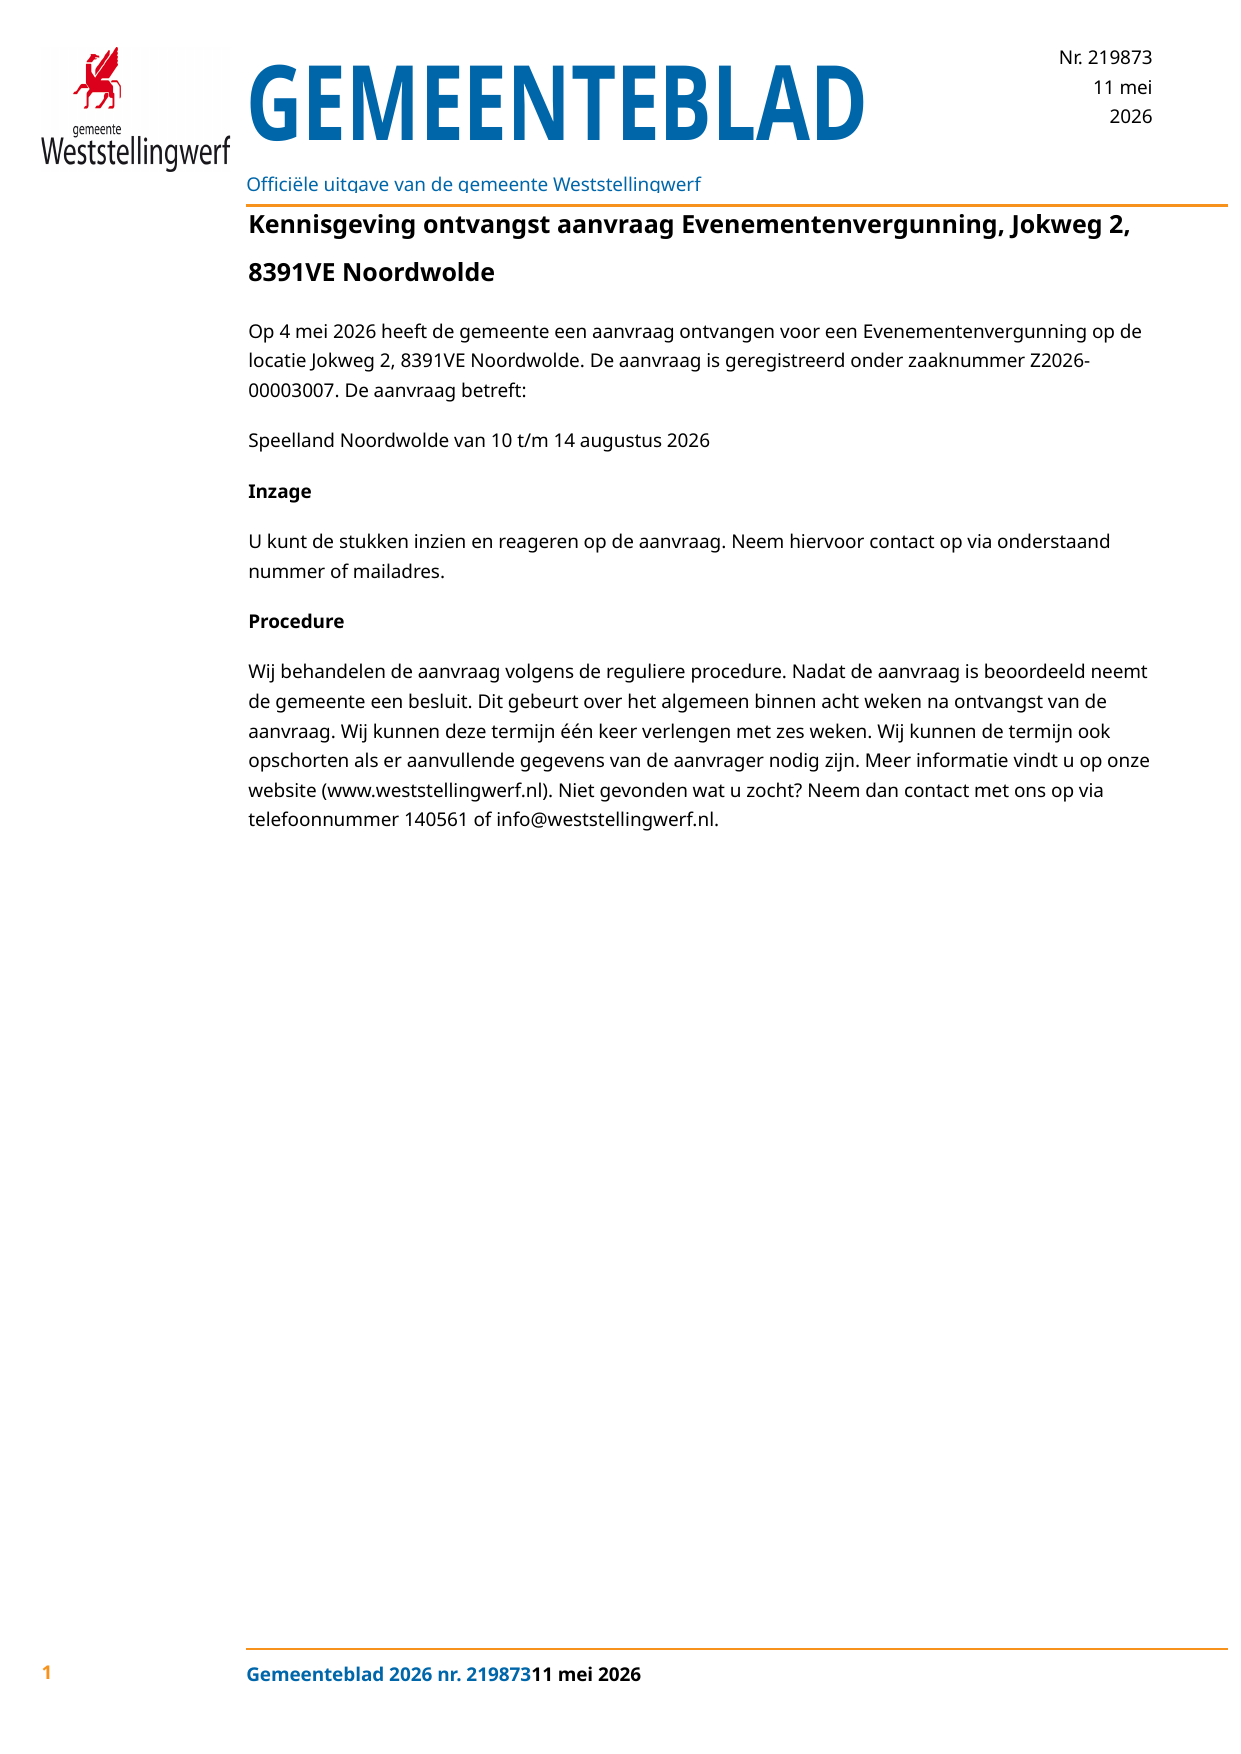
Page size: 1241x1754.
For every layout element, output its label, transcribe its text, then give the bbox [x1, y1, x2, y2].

text Speelland Noordwolde van 10 t/m 14 augustus 2026 [248, 427, 1152, 453]
text Inzage [248, 478, 1152, 504]
text Op 4 mei 2026 heeft de gemeente een aanvraag ontvangen voor een Evenementenvergunning op de locatie Jokweg 2, 8391VE Noordwolde. De aanvraag is geregistreerd onder zaaknummer Z2026-00003007. De aanvraag betreft: [248, 318, 1152, 403]
text Procedure [248, 608, 1152, 634]
text U kunt de stukken inzien en reageren op de aanvraag. Neem hiervoor contact op via onderstaand nummer of mailadres. [248, 528, 1152, 584]
picture [41, 47, 231, 172]
text Wij behandelen de aanvraag volgens de reguliere procedure. Nadat de aanvraag is beoordeeld neemt de gemeente een besluit. Dit gebeurt over het algemeen binnen acht weken na ontvangst van de aanvraag. Wij kunnen deze termijn één keer verlengen met zes weken. Wij kunnen de termijn ook opschorten als er aanvullende gegevens van de aanvrager nodig zijn. Meer informatie vindt u op onze website (www.weststellingwerf.nl). Niet gevonden wat u zocht? Neem dan contact met ons op via telefoonnummer 140561 of info@weststellingwerf.nl. [248, 659, 1152, 832]
text Kennisgeving ontvangst aanvraag Evenementenvergunning, Jokweg 2, 8391VE Noordwolde [248, 207, 1152, 288]
